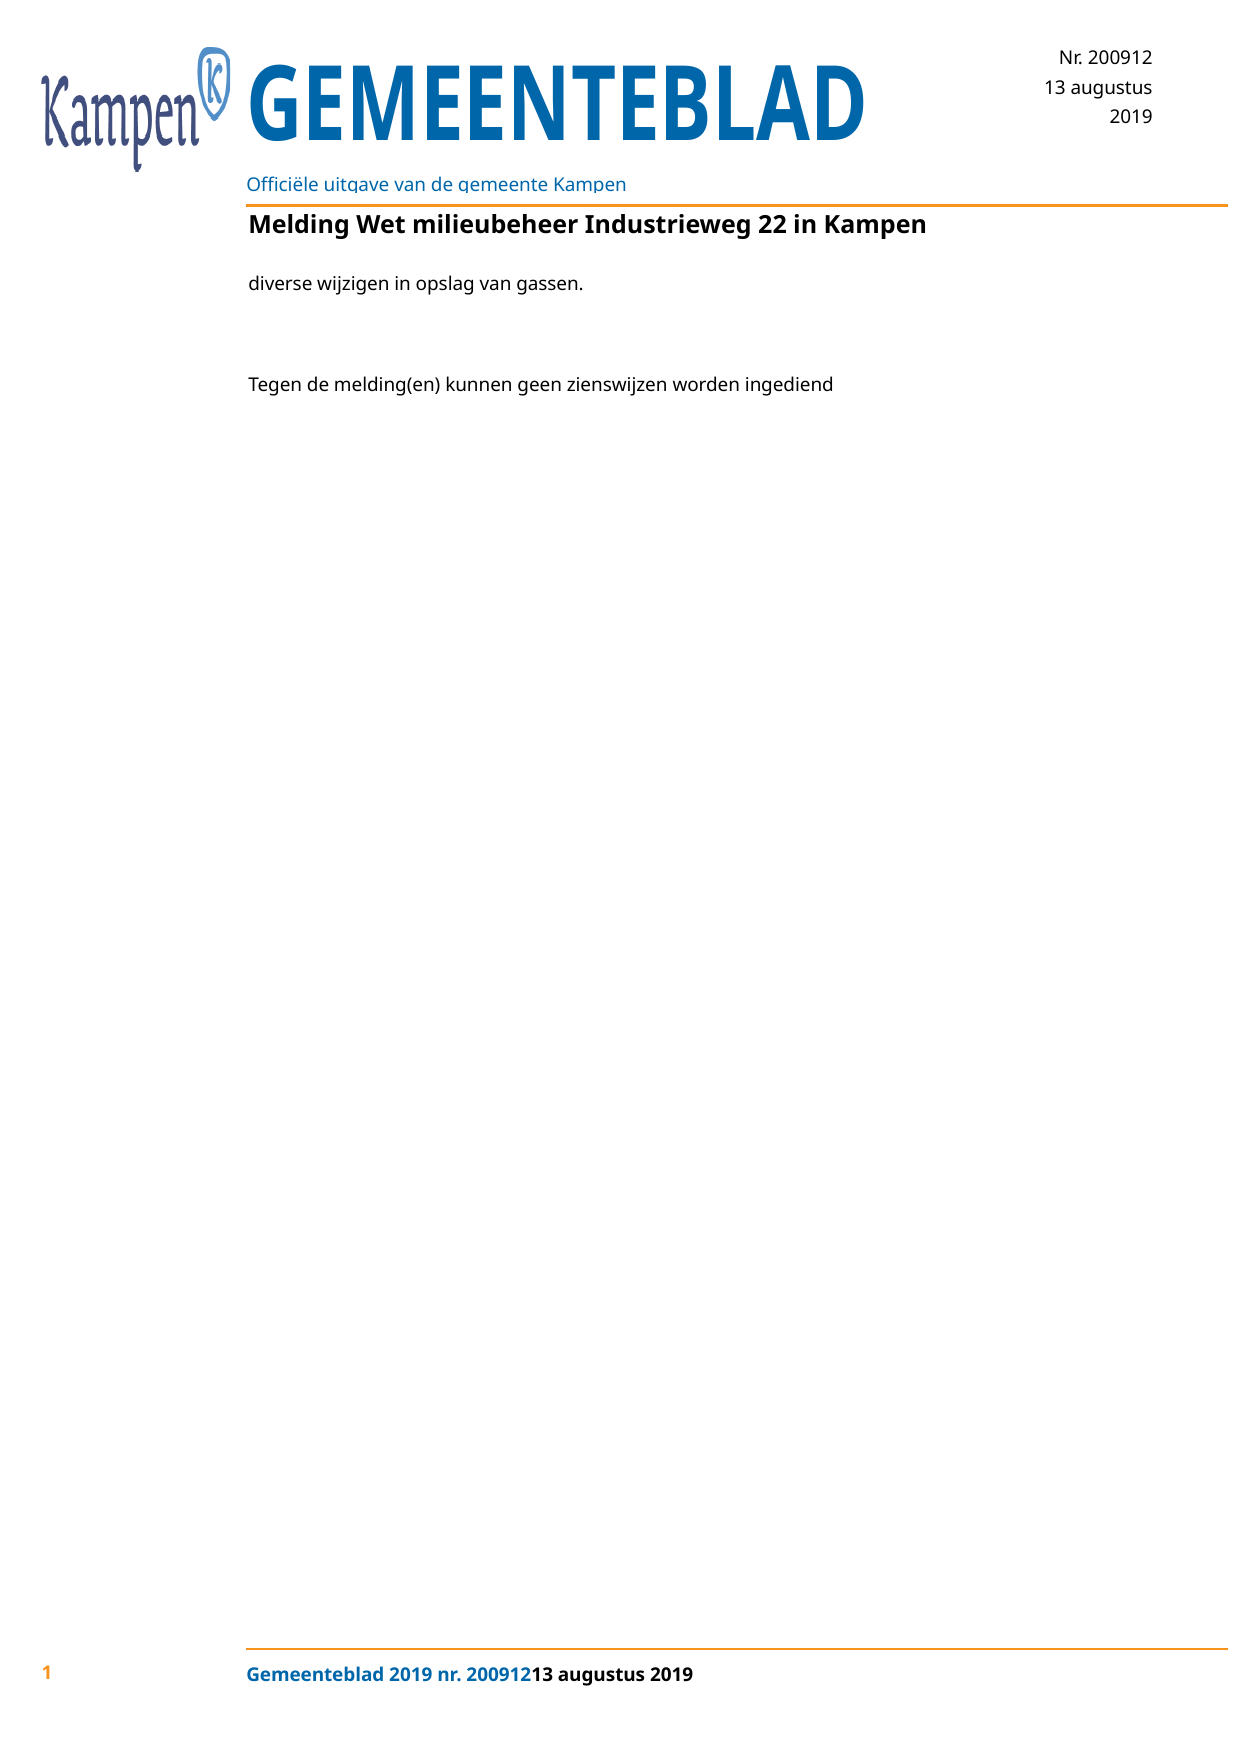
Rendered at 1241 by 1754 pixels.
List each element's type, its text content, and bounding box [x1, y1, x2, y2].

text Tegen de melding(en) kunnen geen zienswijzen worden ingediend [248, 371, 1152, 397]
text Melding Wet milieubeheer Industrieweg 22 in Kampen [248, 207, 1152, 241]
picture [41, 47, 231, 172]
text diverse wijzigen in opslag van gassen. [248, 270, 1152, 296]
